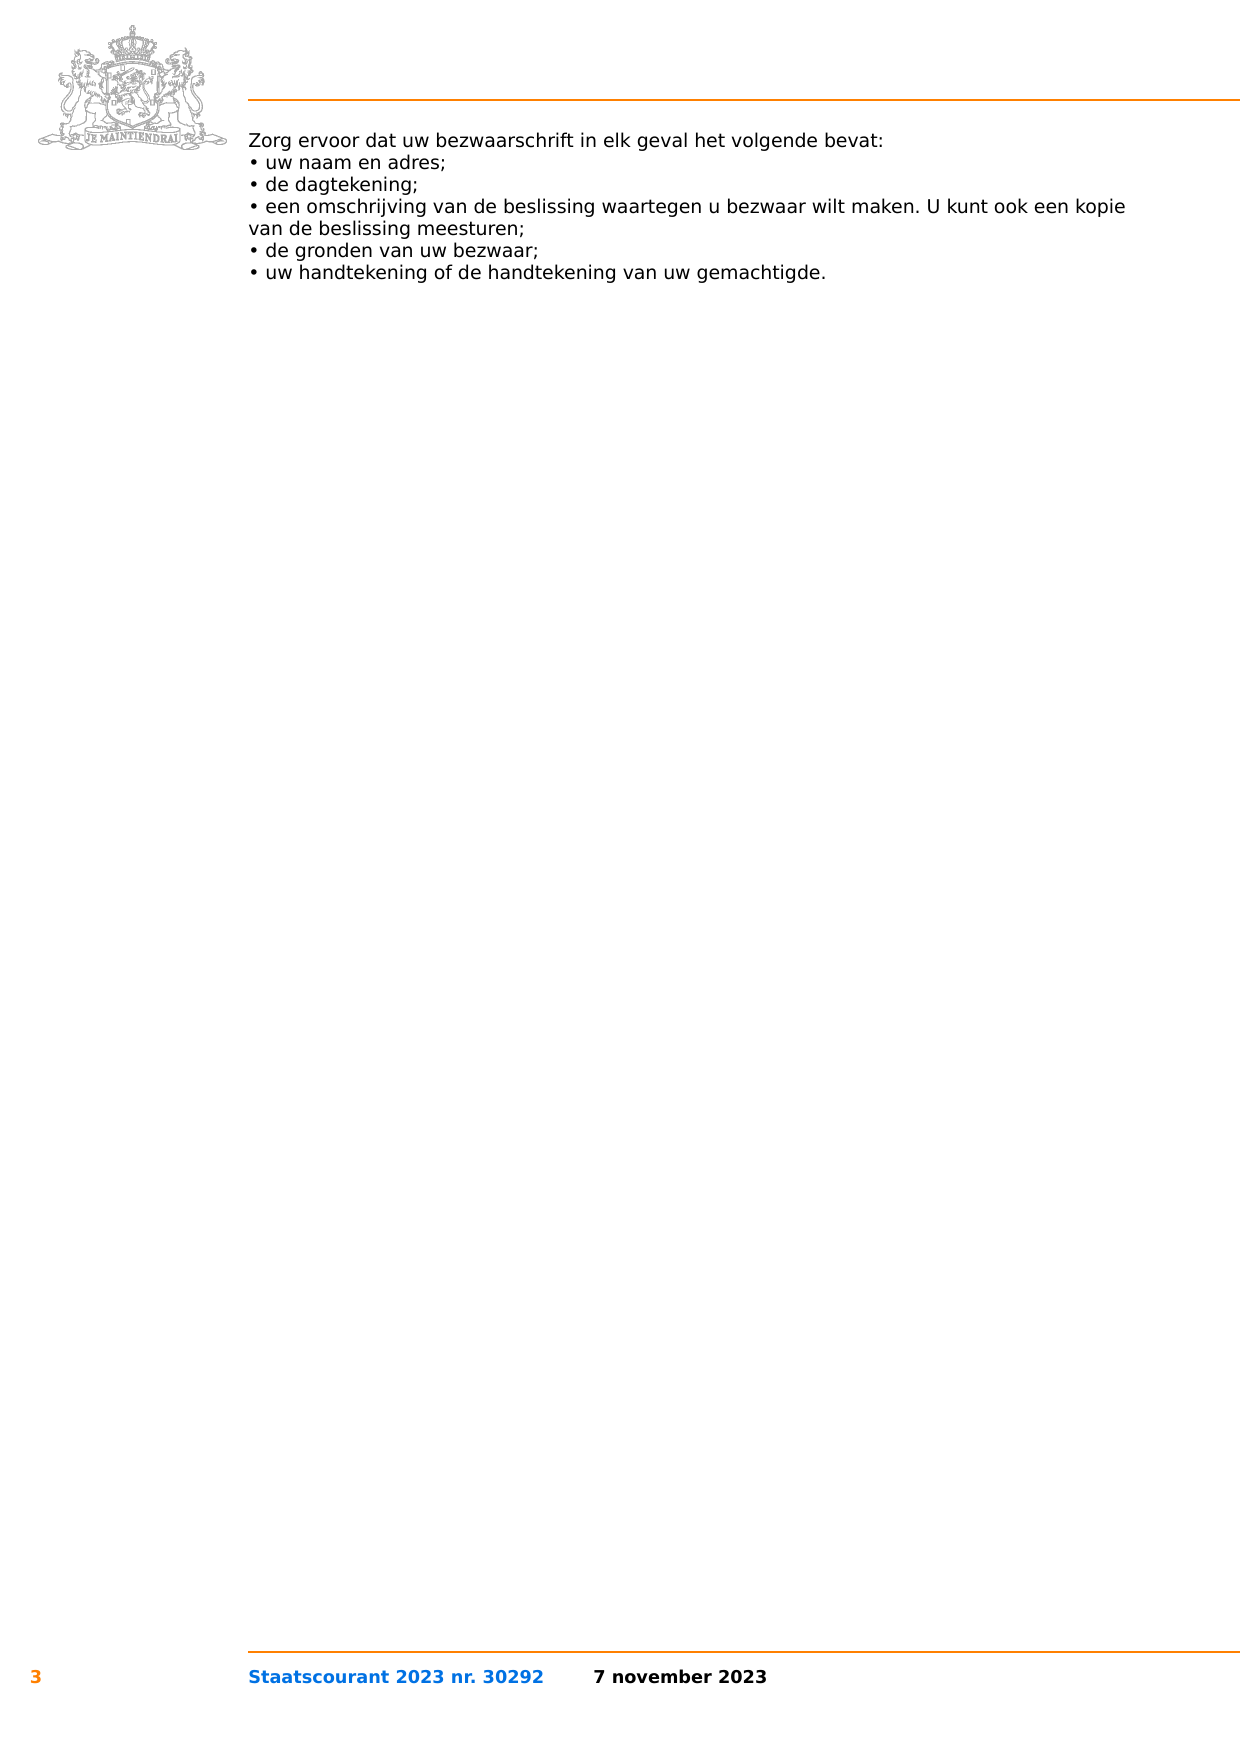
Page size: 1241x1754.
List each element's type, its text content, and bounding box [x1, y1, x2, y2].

text • de gronden van uw bezwaar; [248, 240, 1163, 262]
text • uw handtekening of de handtekening van uw gemachtigde. [248, 262, 1163, 284]
text • de dagtekening; [248, 174, 1163, 196]
picture [38, 25, 227, 150]
text Zorg ervoor dat uw bezwaarschrift in elk geval het volgende bevat: [248, 130, 1163, 152]
text • een omschrijving van de beslissing waartegen u bezwaar wilt maken. U kunt ook een kopie van de beslissing meesturen; [248, 196, 1163, 240]
text • uw naam en adres; [248, 152, 1163, 174]
